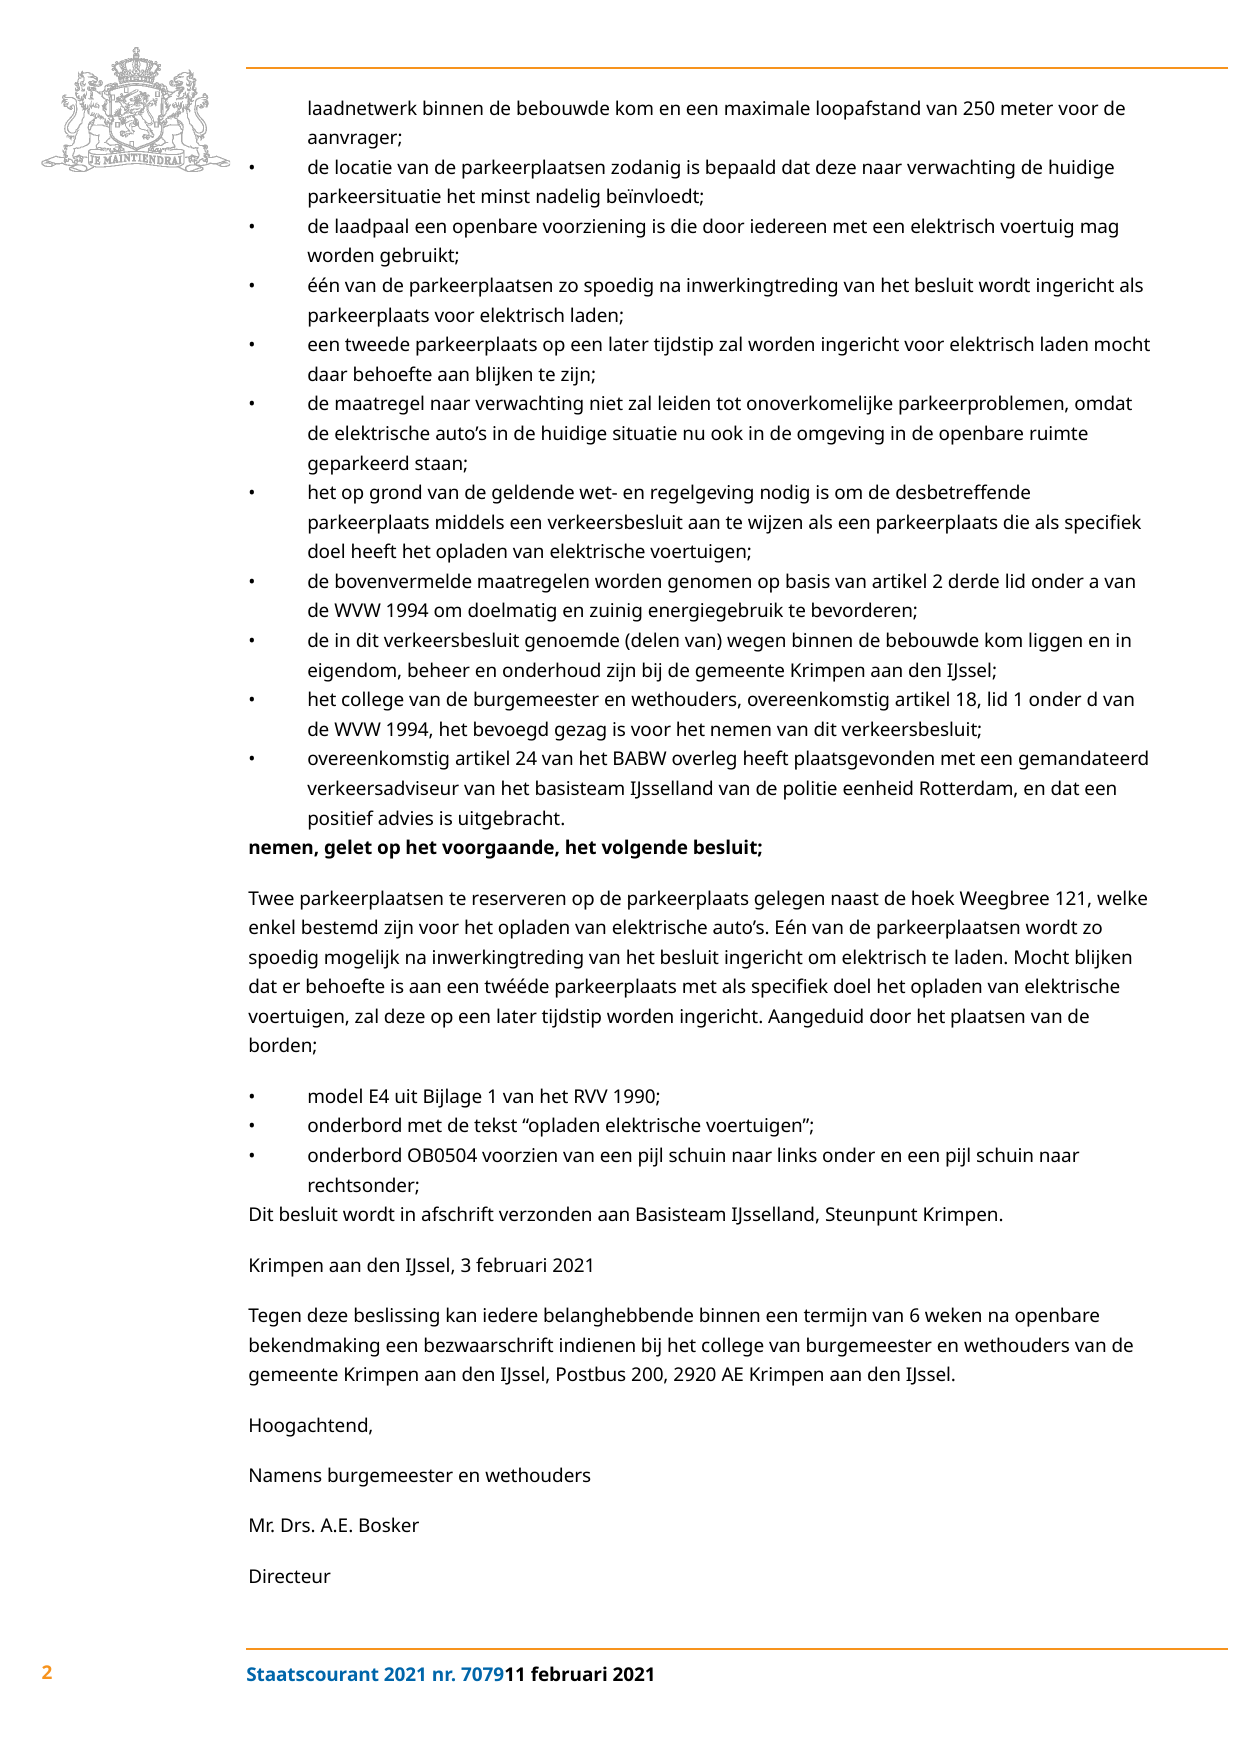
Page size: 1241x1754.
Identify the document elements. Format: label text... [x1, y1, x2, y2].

text Krimpen aan den IJssel, 3 februari 2021 [248, 1252, 1152, 1278]
list de bovenvermelde maatregelen worden genomen op basis van artikel 2 derde lid onder a van de WVW 1994 om doelmatig en zuinig energiegebruik te bevorderen; [248, 568, 1152, 623]
list het op grond van de geldende wet- en regelgeving nodig is om de desbetreffende parkeerplaats middels een verkeersbesluit aan te wijzen als een parkeerplaats die als specifiek doel heeft het opladen van elektrische voertuigen; [248, 479, 1152, 564]
text Dit besluit wordt in afschrift verzonden aan Basisteam IJsselland, Steunpunt Krimpen. [248, 1201, 1152, 1227]
list de in dit verkeersbesluit genoemde (delen van) wegen binnen de bebouwde kom liggen en in eigendom, beheer en onderhoud zijn bij de gemeente Krimpen aan den IJssel; [248, 627, 1152, 683]
list onderbord met de tekst “opladen elektrische voertuigen”; [248, 1113, 1152, 1138]
text Directeur [248, 1563, 1152, 1589]
list model E4 uit Bijlage 1 van het RVV 1990; [248, 1083, 1152, 1109]
text Mr. Drs. A.E. Bosker [248, 1513, 1152, 1538]
text Hoogachtend, [248, 1412, 1152, 1438]
text nemen, gelet op het voorgaande, het volgende besluit; [248, 834, 1152, 860]
list onderbord OB0504 voorzien van een pijl schuin naar links onder en een pijl schuin naar rechtsonder; [248, 1142, 1152, 1198]
text Namens burgemeester en wethouders [248, 1462, 1152, 1488]
list de maatregel naar verwachting niet zal leiden tot onoverkomelijke parkeerproblemen, omdat de elektrische auto’s in de huidige situatie nu ook in de omgeving in de openbare ruimte geparkeerd staan; [248, 391, 1152, 476]
list een tweede parkeerplaats op een later tijdstip zal worden ingericht voor elektrisch laden mocht daar behoefte aan blijken te zijn; [248, 331, 1152, 387]
list één van de parkeerplaatsen zo spoedig na inwerkingtreding van het besluit wordt ingericht als parkeerplaats voor elektrisch laden; [248, 272, 1152, 328]
picture [41, 47, 231, 172]
list laadnetwerk binnen de bebouwde kom en een maximale loopafstand van 250 meter voor de aanvrager; [248, 95, 1152, 150]
list overeenkomstig artikel 24 van het BABW overleg heeft plaatsgevonden met een gemandateerd verkeersadviseur van het basisteam IJsselland van de politie eenheid Rotterdam, en dat een positief advies is uitgebracht. [248, 746, 1152, 831]
list de locatie van de parkeerplaatsen zodanig is bepaald dat deze naar verwachting de huidige parkeersituatie het minst nadelig beïnvloedt; [248, 154, 1152, 209]
text Twee parkeerplaatsen te reserveren op de parkeerplaats gelegen naast de hoek Weegbree 121, welke enkel bestemd zijn voor het opladen van elektrische auto’s. Eén van de parkeerplaatsen wordt zo spoedig mogelijk na inwerkingtreding van het besluit ingericht om elektrisch te laden. Mocht blijken dat er behoefte is aan een twééde parkeerplaats met als specifiek doel het opladen van elektrische voertuigen, zal deze op een later tijdstip worden ingericht. Aangeduid door het plaatsen van de borden; [248, 885, 1152, 1058]
text Tegen deze beslissing kan iedere belanghebbende binnen een termijn van 6 weken na openbare bekendmaking een bezwaarschrift indienen bij het college van burgemeester en wethouders van de gemeente Krimpen aan den IJssel, Postbus 200, 2920 AE Krimpen aan den IJssel. [248, 1302, 1152, 1387]
list de laadpaal een openbare voorziening is die door iedereen met een elektrisch voertuig mag worden gebruikt; [248, 213, 1152, 268]
list het college van de burgemeester en wethouders, overeenkomstig artikel 18, lid 1 onder d van de WVW 1994, het bevoegd gezag is voor het nemen van dit verkeersbesluit; [248, 686, 1152, 742]
